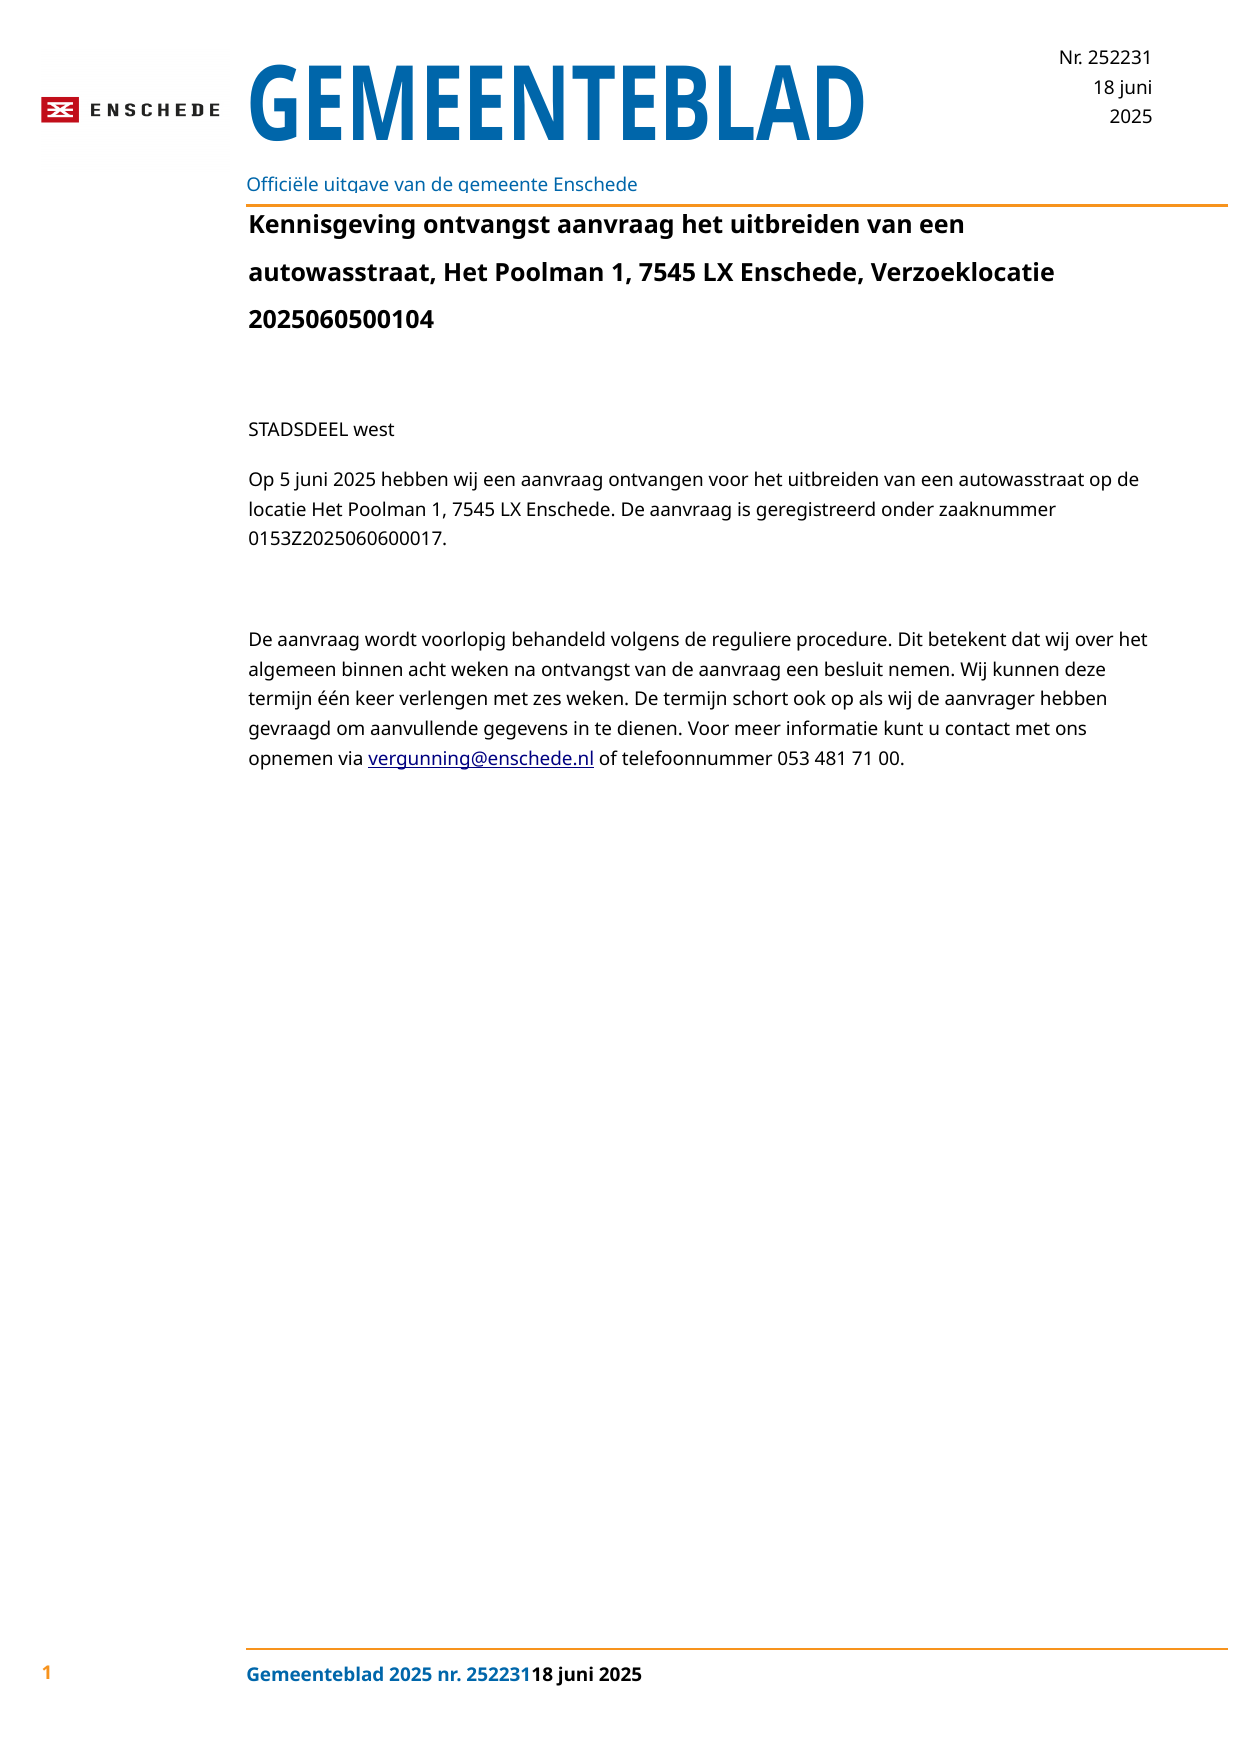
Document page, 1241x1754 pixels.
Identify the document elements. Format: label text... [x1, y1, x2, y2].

text De aanvraag wordt voorlopig behandeld volgens de reguliere procedure. Dit betekent dat wij over het algemeen binnen acht weken na ontvangst van de aanvraag een besluit nemen. Wij kunnen deze termijn één keer verlengen met zes weken. De termijn schort ook op als wij de aanvrager hebben gevraagd om aanvullende gegevens in te dienen. Voor meer informatie kunt u contact met ons opnemen via vergunning@enschede.nl of telefoonnummer 053 481 71 00. [248, 626, 1152, 770]
text Op 5 juni 2025 hebben wij een aanvraag ontvangen voor het uitbreiden van een autowasstraat op de locatie Het Poolman 1, 7545 LX Enschede. De aanvraag is geregistreerd onder zaaknummer 0153Z2025060600017. [248, 466, 1152, 551]
text Kennisgeving ontvangst aanvraag het uitbreiden van een autowasstraat, Het Poolman 1, 7545 LX Enschede, Verzoeklocatie 2025060500104 [248, 207, 1152, 336]
text STADSDEEL west [248, 416, 1152, 442]
picture [41, 47, 231, 172]
